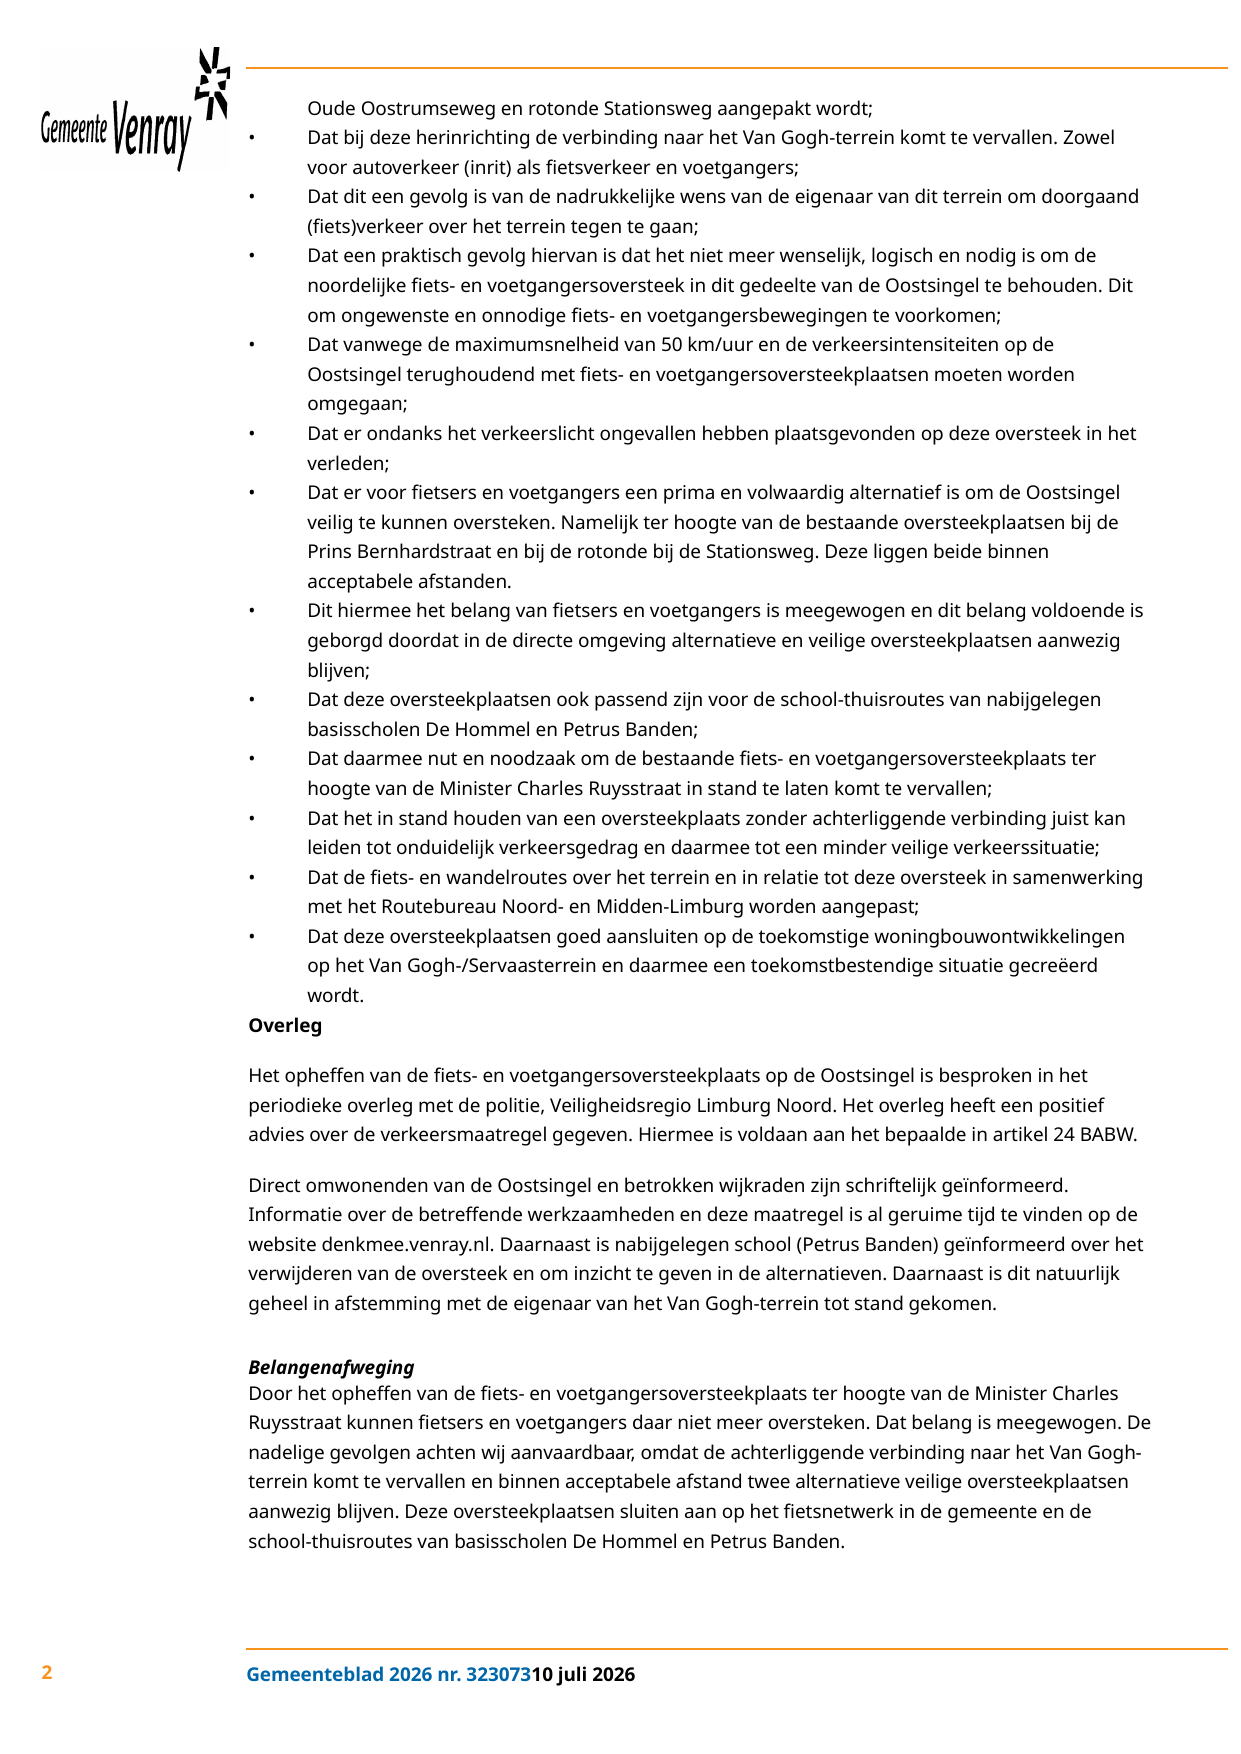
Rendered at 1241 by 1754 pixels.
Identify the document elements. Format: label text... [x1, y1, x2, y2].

list Dat de fiets- en wandelroutes over het terrein en in relatie tot deze oversteek in samenwerking met het Routebureau Noord- en Midden-Limburg worden aangepast; [248, 864, 1152, 919]
text Het opheffen van de fiets- en voetgangersoversteekplaats op de Oostsingel is besproken in het periodieke overleg met de politie, Veiligheidsregio Limburg Noord. Het overleg heeft een positief advies over de verkeersmaatregel gegeven. Hiermee is voldaan aan het bepaalde in artikel 24 BABW. [248, 1062, 1152, 1147]
text Overleg [248, 1012, 1152, 1038]
list Dat bij deze herinrichting de verbinding naar het Van Gogh-terrein komt te vervallen. Zowel voor autoverkeer (inrit) als fietsverkeer en voetgangers; [248, 124, 1152, 180]
list Dat daarmee nut en noodzaak om de bestaande fiets- en voetgangersoversteekplaats ter hoogte van de Minister Charles Ruysstraat in stand te laten komt te vervallen; [248, 746, 1152, 801]
list Dat deze oversteekplaatsen ook passend zijn voor de school-thuisroutes van nabijgelegen basisscholen De Hommel en Petrus Banden; [248, 686, 1152, 742]
list Dat vanwege de maximumsnelheid van 50 km/uur en de verkeersintensiteiten op de Oostsingel terughoudend met fiets- en voetgangersoversteekplaatsen moeten worden omgegaan; [248, 331, 1152, 416]
list Dit hiermee het belang van fietsers en voetgangers is meegewogen en dit belang voldoende is geborgd doordat in de directe omgeving alternatieve en veilige oversteekplaatsen aanwezig blijven; [248, 598, 1152, 683]
text Door het opheffen van de fiets- en voetgangersoversteekplaats ter hoogte van de Minister Charles Ruysstraat kunnen fietsers en voetgangers daar niet meer oversteken. Dat belang is meegewogen. De nadelige gevolgen achten wij aanvaardbaar, omdat de achterliggende verbinding naar het Van Gogh-terrein komt te vervallen en binnen acceptabele afstand twee alternatieve veilige oversteekplaatsen aanwezig blijven. Deze oversteekplaatsen sluiten aan op het fietsnetwerk in de gemeente en de school-thuisroutes van basisscholen De Hommel en Petrus Banden. [248, 1380, 1152, 1553]
list Dat een praktisch gevolg hiervan is dat het niet meer wenselijk, logisch en nodig is om de noordelijke fiets- en voetgangersoversteek in dit gedeelte van de Oostsingel te behouden. Dit om ongewenste en onnodige fiets- en voetgangersbewegingen te voorkomen; [248, 243, 1152, 328]
list Oude Oostrumseweg en rotonde Stationsweg aangepakt wordt; [248, 95, 1152, 121]
list Dat deze oversteekplaatsen goed aansluiten op de toekomstige woningbouwontwikkelingen op het Van Gogh-/Servaasterrein en daarmee een toekomstbestendige situatie gecreëerd wordt. [248, 923, 1152, 1008]
list Dat het in stand houden van een oversteekplaats zonder achterliggende verbinding juist kan leiden tot onduidelijk verkeersgedrag en daarmee tot een minder veilige verkeerssituatie; [248, 805, 1152, 860]
list Dat er voor fietsers en voetgangers een prima en volwaardig alternatief is om de Oostsingel veilig te kunnen oversteken. Namelijk ter hoogte van de bestaande oversteekplaatsen bij de Prins Bernhardstraat en bij de rotonde bij de Stationsweg. Deze liggen beide binnen acceptabele afstanden. [248, 479, 1152, 594]
picture [41, 47, 231, 172]
text Belangenafweging [248, 1354, 1152, 1380]
list Dat er ondanks het verkeerslicht ongevallen hebben plaatsgevonden op deze oversteek in het verleden; [248, 420, 1152, 476]
list Dat dit een gevolg is van de nadrukkelijke wens van de eigenaar van dit terrein om doorgaand (fiets)verkeer over het terrein tegen te gaan; [248, 183, 1152, 239]
text Direct omwonenden van de Oostsingel en betrokken wijkraden zijn schriftelijk geïnformeerd. Informatie over de betreffende werkzaamheden en deze maatregel is al geruime tijd te vinden op de website denkmee.venray.nl. Daarnaast is nabijgelegen school (Petrus Banden) geïnformeerd over het verwijderen van de oversteek en om inzicht te geven in de alternatieven. Daarnaast is dit natuurlijk geheel in afstemming met de eigenaar van het Van Gogh-terrein tot stand gekomen. [248, 1172, 1152, 1316]
